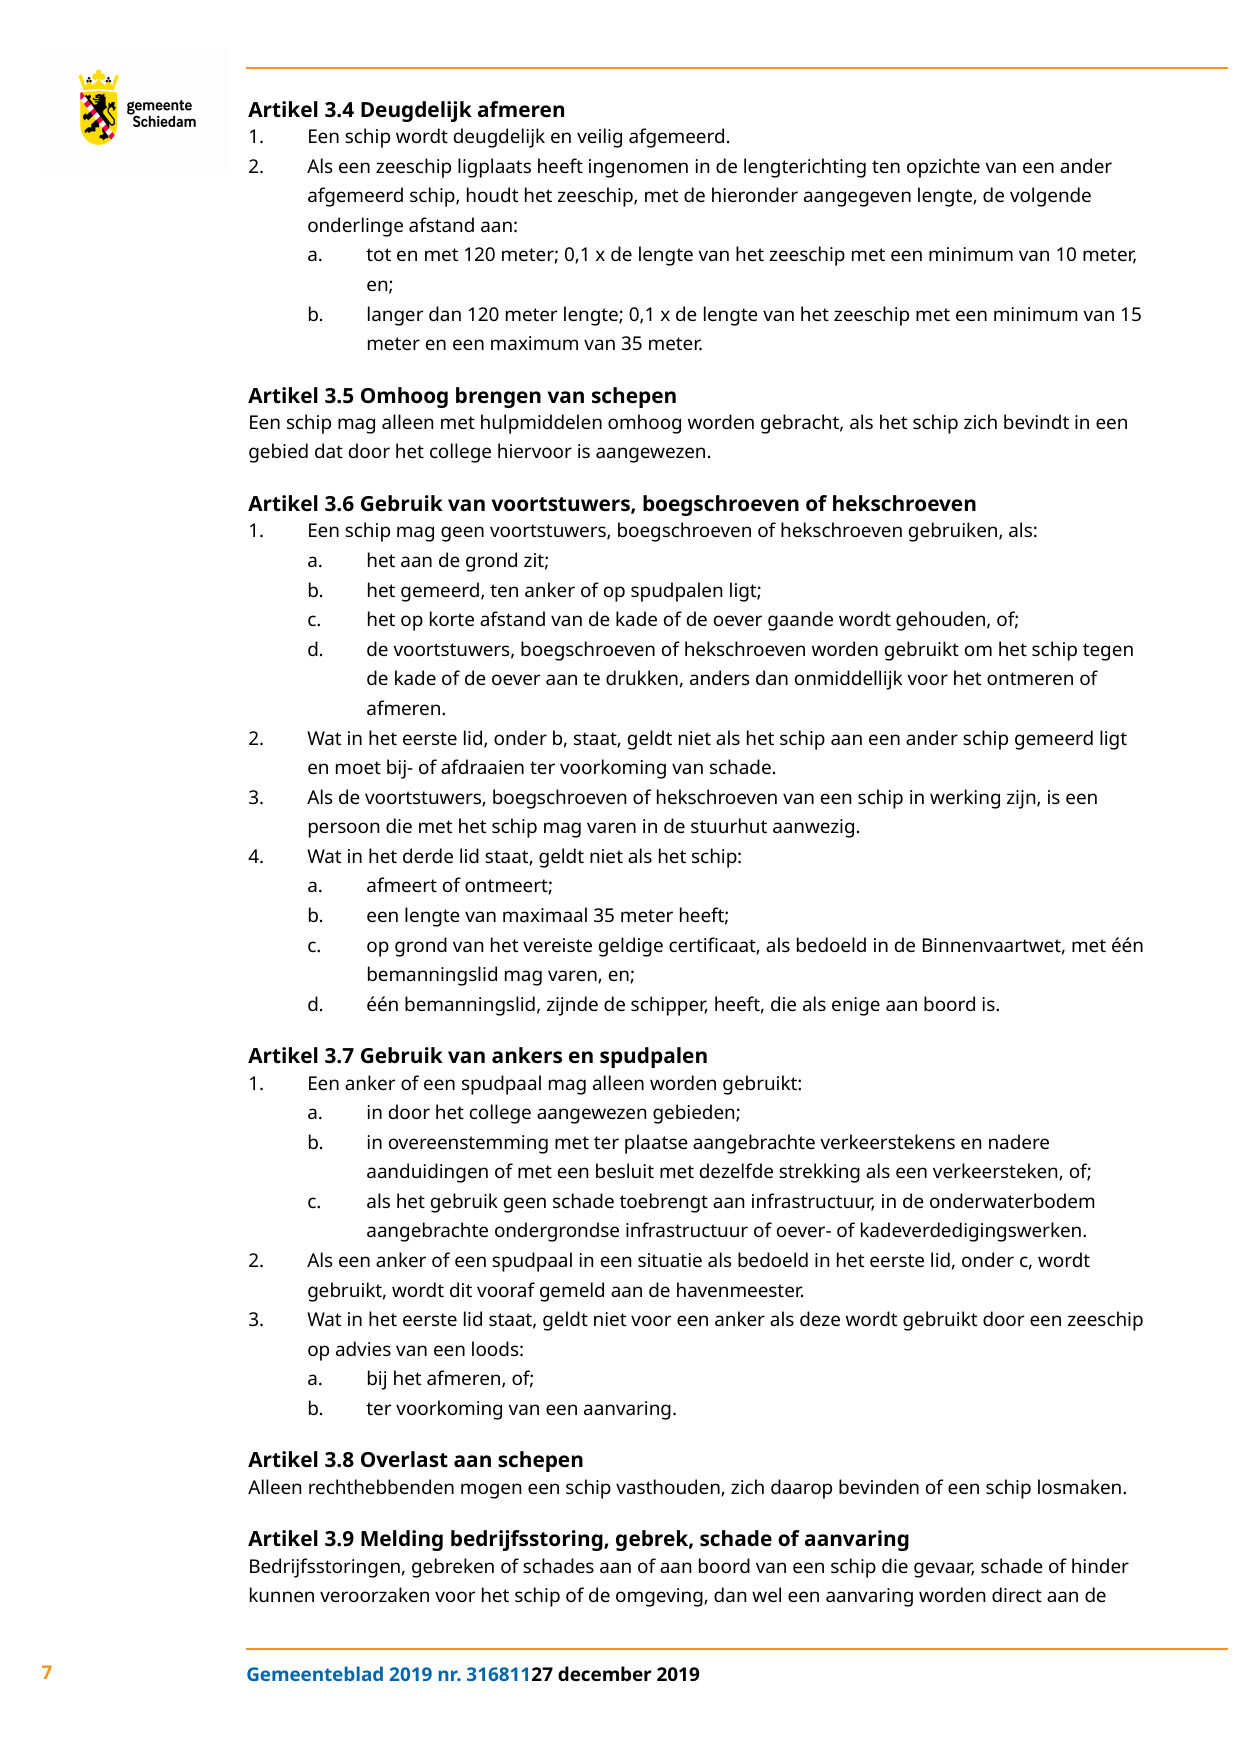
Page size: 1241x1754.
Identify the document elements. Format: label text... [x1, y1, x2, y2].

text Artikel 3.9 Melding bedrijfsstoring, gebrek, schade of aanvaring [248, 1524, 1152, 1553]
text Bedrijfsstoringen, gebreken of schades aan of aan boord van een schip die gevaar, schade of hinder kunnen veroorzaken voor het schip of de omgeving, dan wel een aanvaring worden direct aan de [248, 1553, 1152, 1608]
list tot en met 120 meter; 0,1 x de lengte van het zeeschip met een minimum van 10 meter, en; [307, 242, 1152, 297]
list Wat in het eerste lid staat, geldt niet voor een anker als deze wordt gebruikt door een zeeschip op advies van een loods: [248, 1306, 1152, 1362]
text Artikel 3.8 Overlast aan schepen [248, 1446, 1152, 1474]
list één bemanningslid, zijnde de schipper, heeft, die als enige aan boord is. [307, 991, 1152, 1017]
text Een schip mag alleen met hulpmiddelen omhoog worden gebracht, als het schip zich bevindt in een gebied dat door het college hiervoor is aangewezen. [248, 409, 1152, 464]
list Een schip mag geen voortstuwers, boegschroeven of hekschroeven gebruiken, als: [248, 518, 1152, 543]
list in overeenstemming met ter plaatse aangebrachte verkeerstekens en nadere aanduidingen of met een besluit met dezelfde strekking als een verkeersteken, of; [307, 1129, 1152, 1184]
list bij het afmeren, of; [307, 1366, 1152, 1391]
picture [41, 47, 231, 172]
list Wat in het eerste lid, onder b, staat, geldt niet als het schip aan een ander schip gemeerd ligt en moet bij- of afdraaien ter voorkoming van schade. [248, 725, 1152, 780]
list langer dan 120 meter lengte; 0,1 x de lengte van het zeeschip met een minimum van 15 meter en een maximum van 35 meter. [307, 301, 1152, 356]
list een lengte van maximaal 35 meter heeft; [307, 902, 1152, 928]
list op grond van het vereiste geldige certificaat, als bedoeld in de Binnenvaartwet, met één bemanningslid mag varen, en; [307, 932, 1152, 987]
list Wat in het derde lid staat, geldt niet als het schip: [248, 843, 1152, 869]
text Artikel 3.7 Gebruik van ankers en spudpalen [248, 1041, 1152, 1070]
list Een anker of een spudpaal mag alleen worden gebruikt: [248, 1070, 1152, 1096]
text Artikel 3.5 Omhoog brengen van schepen [248, 381, 1152, 409]
list Als een anker of een spudpaal in een situatie als bedoeld in het eerste lid, onder c, wordt gebruikt, wordt dit vooraf gemeld aan de havenmeester. [248, 1247, 1152, 1303]
list het aan de grond zit; [307, 547, 1152, 573]
list als het gebruik geen schade toebrengt aan infrastructuur, in de onderwaterbodem aangebrachte ondergrondse infrastructuur of oever- of kadeverdedigingswerken. [307, 1188, 1152, 1243]
list de voortstuwers, boegschroeven of hekschroeven worden gebruikt om het schip tegen de kade of de oever aan te drukken, anders dan onmiddellijk voor het ontmeren of afmeren. [307, 636, 1152, 721]
list Als een zeeschip ligplaats heeft ingenomen in de lengterichting ten opzichte van een ander afgemeerd schip, houdt het zeeschip, met de hieronder aangegeven lengte, de volgende onderlinge afstand aan: [248, 153, 1152, 238]
list Als de voortstuwers, boegschroeven of hekschroeven van een schip in werking zijn, is een persoon die met het schip mag varen in de stuurhut aanwezig. [248, 784, 1152, 839]
text Alleen rechthebbenden mogen een schip vasthouden, zich daarop bevinden of een schip losmaken. [248, 1474, 1152, 1500]
text Artikel 3.6 Gebruik van voortstuwers, boegschroeven of hekschroeven [248, 489, 1152, 518]
list in door het college aangewezen gebieden; [307, 1099, 1152, 1125]
list het gemeerd, ten anker of op spudpalen ligt; [307, 577, 1152, 602]
list afmeert of ontmeert; [307, 873, 1152, 898]
list het op korte afstand van de kade of de oever gaande wordt gehouden, of; [307, 606, 1152, 632]
list ter voorkoming van een aanvaring. [307, 1395, 1152, 1421]
text Artikel 3.4 Deugdelijk afmeren [248, 95, 1152, 123]
list Een schip wordt deugdelijk en veilig afgemeerd. [248, 123, 1152, 149]
